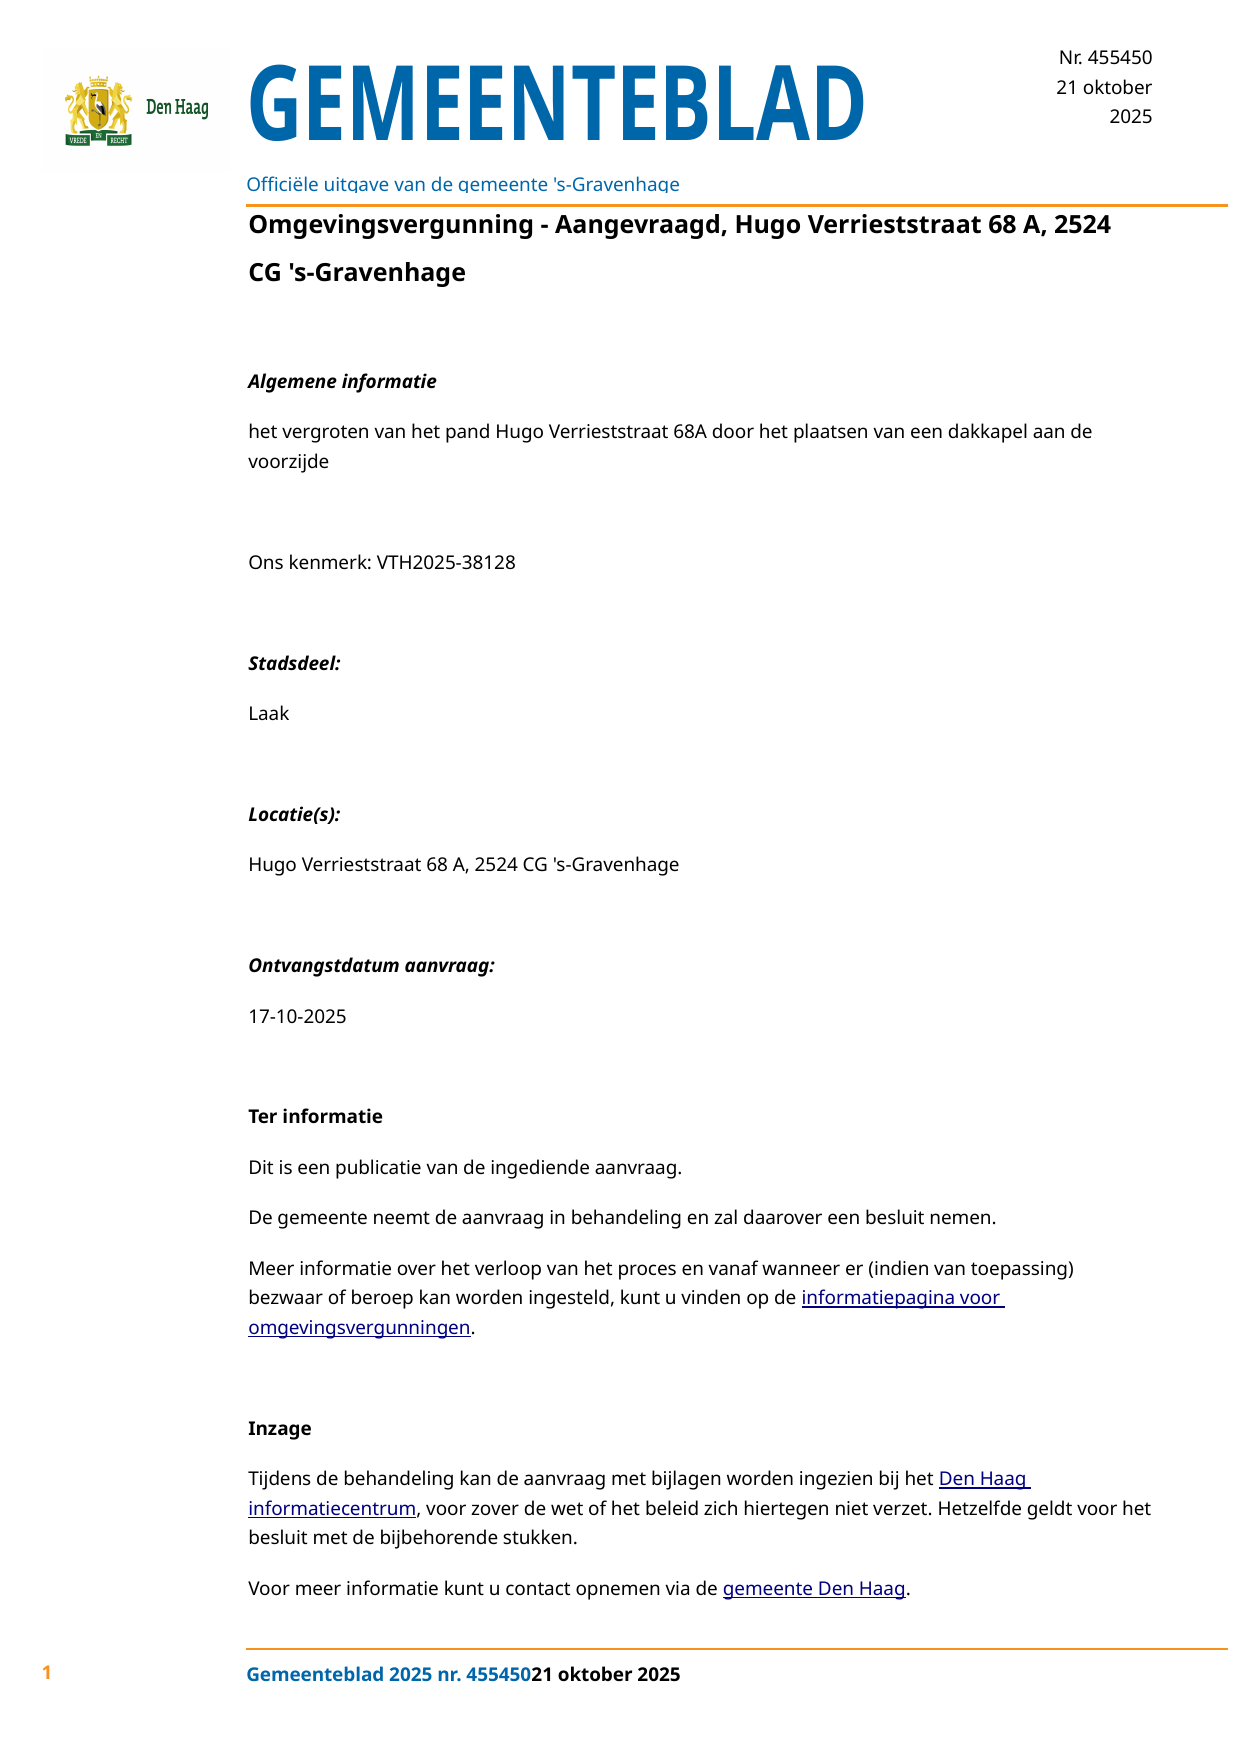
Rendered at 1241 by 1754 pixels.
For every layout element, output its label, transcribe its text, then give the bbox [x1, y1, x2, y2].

text De gemeente neemt de aanvraag in behandeling en zal daarover een besluit nemen. [248, 1204, 1152, 1230]
text Algemene informatie [248, 368, 1152, 394]
text Stadsdeel: [248, 650, 1152, 676]
text 17-10-2025 [248, 1003, 1152, 1029]
text Hugo Verrieststraat 68 A, 2524 CG 's-Gravenhage [248, 852, 1152, 877]
text Tijdens de behandeling kan de aanvraag met bijlagen worden ingezien bij het Den Haag informatiecentrum, voor zover de wet of het beleid zich hiertegen niet verzet. Hetzelfde geldt voor het besluit met de bijbehorende stukken. [248, 1465, 1152, 1550]
text Inzage [248, 1415, 1152, 1441]
text Ons kenmerk: VTH2025-38128 [248, 549, 1152, 575]
text Voor meer informatie kunt u contact opnemen via de gemeente Den Haag. [248, 1575, 1152, 1601]
text Ter informatie [248, 1104, 1152, 1129]
text Meer informatie over het verloop van het proces en vanaf wanneer er (indien van toepassing) bezwaar of beroep kan worden ingesteld, kunt u vinden op de informatiepagina voor omgevingsvergunningen. [248, 1255, 1152, 1340]
text het vergroten van het pand Hugo Verrieststraat 68A door het plaatsen van een dakkapel aan de voorzijde [248, 419, 1152, 474]
text Laak [248, 700, 1152, 726]
picture [41, 47, 231, 172]
text Dit is een publicatie van de ingediende aanvraag. [248, 1154, 1152, 1180]
text Locatie(s): [248, 801, 1152, 827]
text Ontvangstdatum aanvraag: [248, 952, 1152, 978]
text Omgevingsvergunning - Aangevraagd, Hugo Verrieststraat 68 A, 2524 CG 's-Gravenhage [248, 207, 1152, 288]
